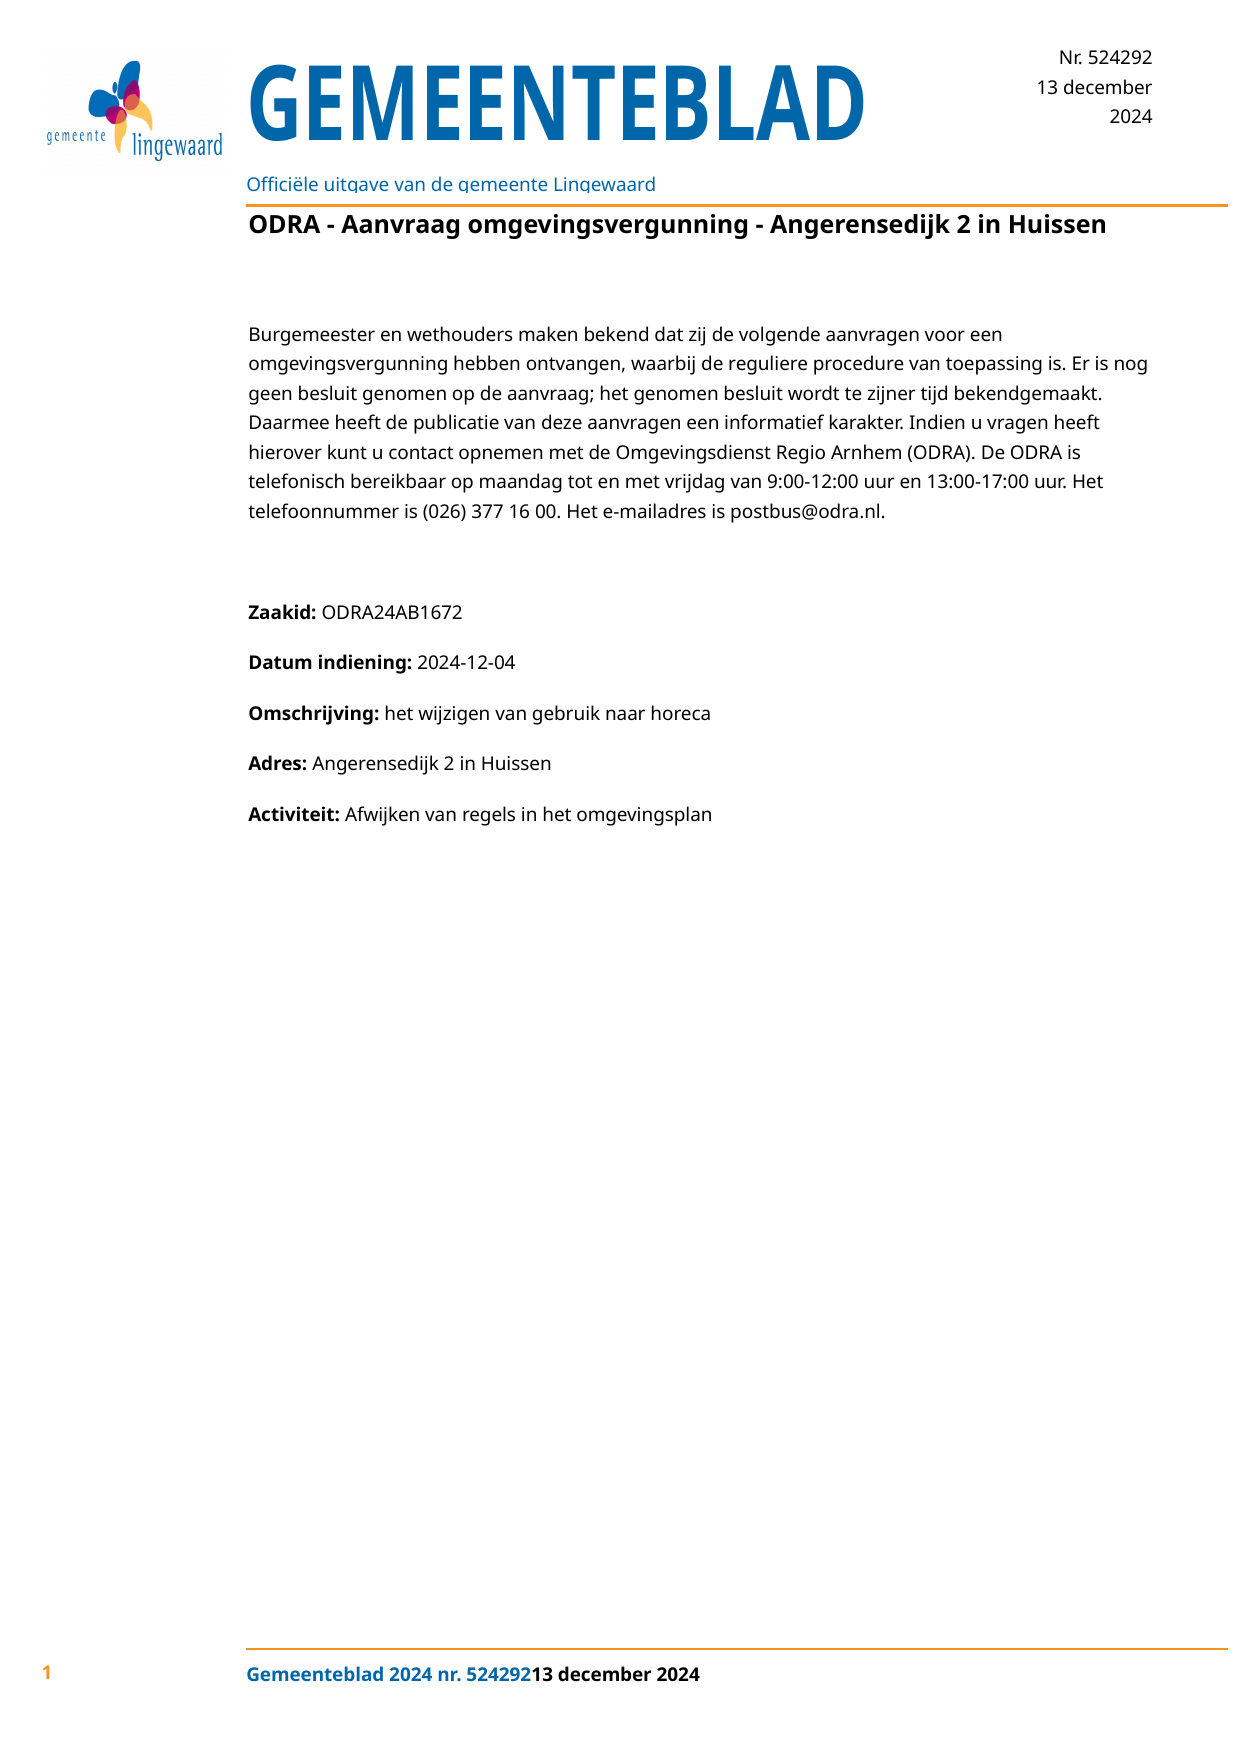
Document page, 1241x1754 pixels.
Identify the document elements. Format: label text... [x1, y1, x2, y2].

text Activiteit: Afwijken van regels in het omgevingsplan [248, 801, 1152, 826]
text Omschrijving: het wijzigen van gebruik naar horeca [248, 700, 1152, 726]
text Adres: Angerensedijk 2 in Huissen [248, 750, 1152, 776]
text Zaakid: ODRA24AB1672 [248, 599, 1152, 625]
text Burgemeester en wethouders maken bekend dat zij de volgende aanvragen voor een omgevingsvergunning hebben ontvangen, waarbij de reguliere procedure van toepassing is. Er is nog geen besluit genomen op de aanvraag; het genomen besluit wordt te zijner tijd bekendgemaakt. Daarmee heeft de publicatie van deze aanvragen een informatief karakter. Indien u vragen heeft hierover kunt u contact opnemen met de Omgevingsdienst Regio Arnhem (ODRA). De ODRA is telefonisch bereikbaar op maandag tot en met vrijdag van 9:00-12:00 uur en 13:00-17:00 uur. Het telefoonnummer is (026) 377 16 00. Het e-mailadres is postbus@odra.nl. [248, 321, 1152, 524]
text Datum indiening: 2024-12-04 [248, 649, 1152, 675]
text ODRA - Aanvraag omgevingsvergunning - Angerensedijk 2 in Huissen [248, 207, 1152, 241]
picture [41, 47, 231, 172]
